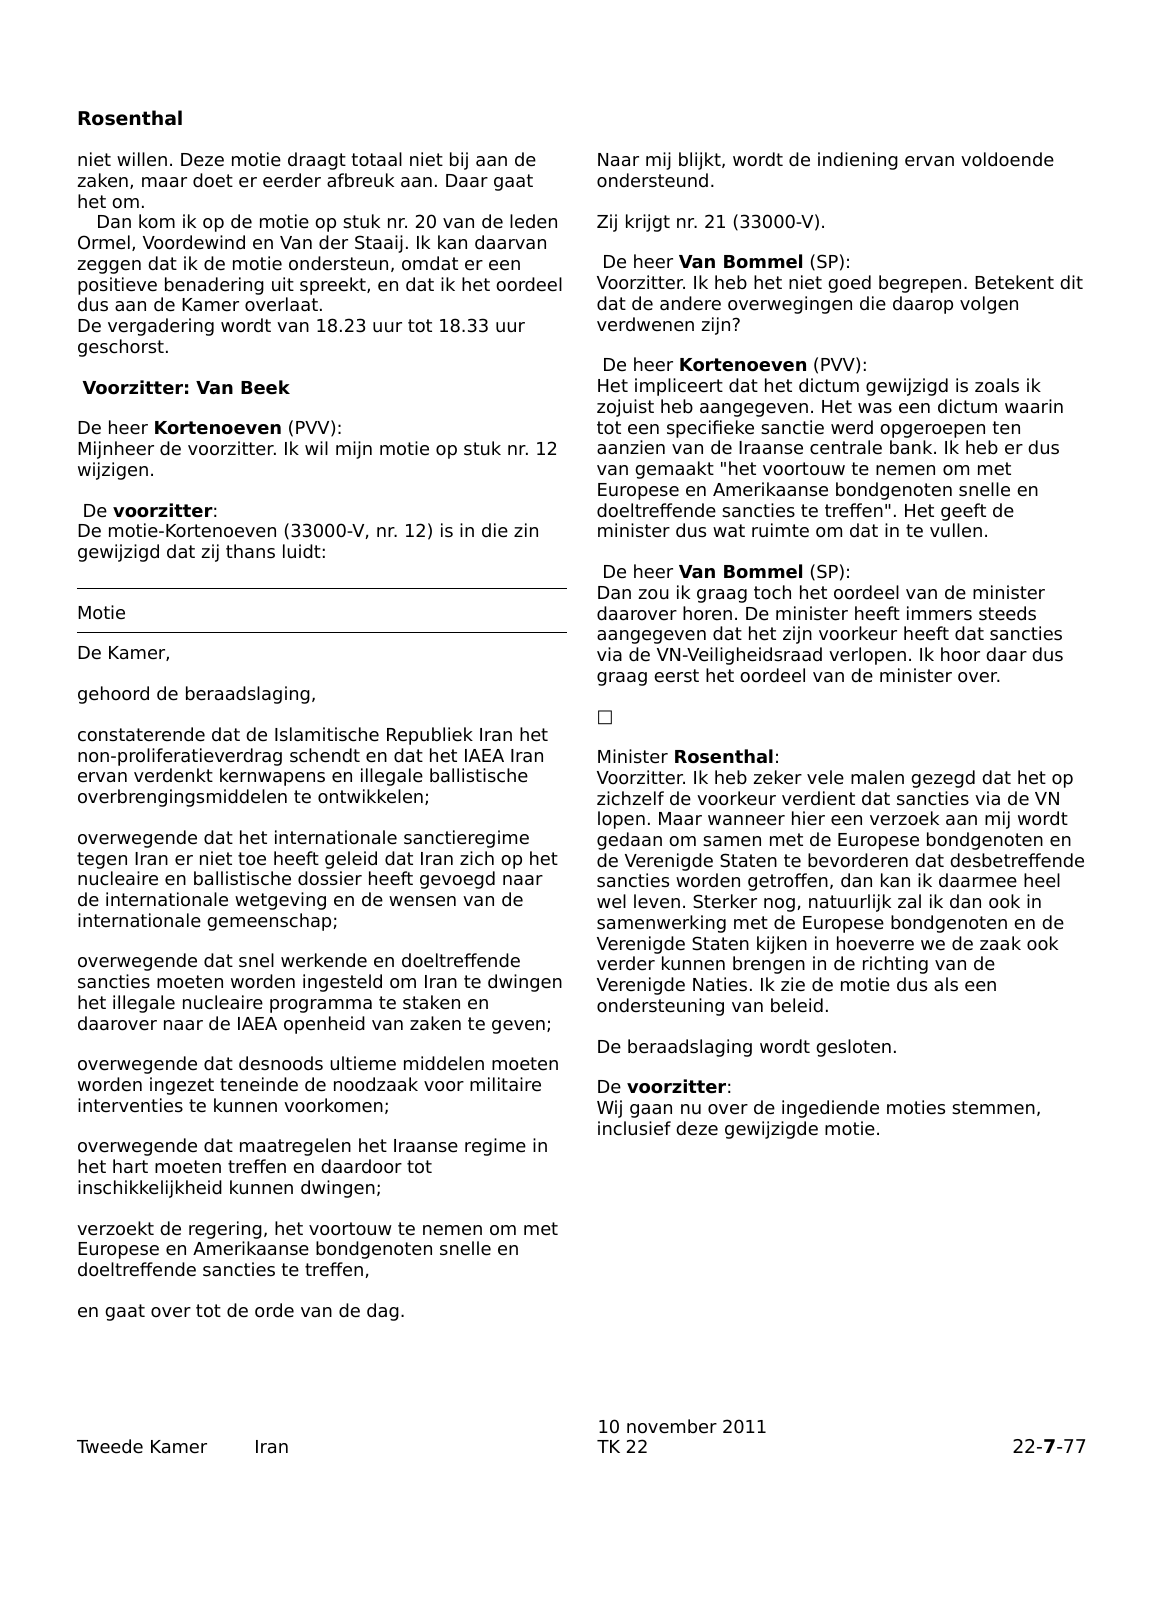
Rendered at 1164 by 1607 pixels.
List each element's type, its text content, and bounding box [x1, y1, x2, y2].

text Het impliceert dat het dictum gewijzigd is zoals ik zojuist heb aangegeven. Het was een dictum waarin tot een specifieke sanctie werd opgeroepen ten aanzien van de Iraanse centrale bank. Ik heb er dus van gemaakt "het voortouw te nemen om met Europese en Amerikaanse bondgenoten snelle en doeltreffende sancties te treffen". Het geeft de minister dus wat ruimte om dat in te vullen. [596, 376, 1087, 542]
text De heer Van Bommel (SP): [596, 562, 1087, 583]
text gehoord de beraadslaging, [77, 684, 567, 705]
text Dan zou ik graag toch het oordeel van de minister daarover horen. De minister heeft immers steeds aangegeven dat het zijn voorkeur heeft dat sancties via de VN-Veiligheidsraad verlopen. Ik hoor daar dus graag eerst het oordeel van de minister over. [596, 583, 1087, 686]
text De vergadering wordt van 18.23 uur tot 18.33 uur geschorst. [77, 316, 567, 357]
text Voorzitter. Ik heb het niet goed begrepen. Betekent dit dat de andere overwegingen die daarop volgen verdwenen zijn? [596, 273, 1087, 335]
text overwegende dat maatregelen het Iraanse regime in het hart moeten treffen en daardoor tot inschikkelijkheid kunnen dwingen; [77, 1136, 567, 1198]
text overwegende dat snel werkende en doeltreffende sancties moeten worden ingesteld om Iran te dwingen het illegale nucleaire programma te staken en daarover naar de IAEA openheid van zaken te geven; [77, 951, 567, 1034]
text De beraadslaging wordt gesloten. [596, 1036, 1087, 1057]
text verzoekt de regering, het voortouw te nemen om met Europese en Amerikaanse bondgenoten snelle en doeltreffende sancties te treffen, [77, 1218, 567, 1281]
text De heer Van Bommel (SP): [596, 252, 1087, 273]
text overwegende dat desnoods ultieme middelen moeten worden ingezet teneinde de noodzaak voor militaire interventies te kunnen voorkomen; [77, 1054, 567, 1116]
text constaterende dat de Islamitische Republiek Iran het non-proliferatieverdrag schendt en dat het IAEA Iran ervan verdenkt kernwapens en illegale ballistische overbrengingsmiddelen te ontwikkelen; [77, 725, 567, 808]
text De voorzitter: [596, 1077, 1087, 1098]
text Minister Rosenthal: [596, 747, 1087, 768]
text en gaat over tot de orde van de dag. [77, 1301, 567, 1321]
text Dan kom ik op de motie op stuk nr. 20 van de leden Ormel, Voordewind en Van der Staaij. Ik kan daarvan zeggen dat ik de motie ondersteun, omdat er een positieve benadering uit spreekt, en dat ik het oordeel dus aan de Kamer overlaat. [77, 212, 567, 316]
text Voorzitter: Van Beek [77, 377, 567, 398]
text De motie-Kortenoeven (33000-V, nr. 12) is in die zin gewijzigd dat zij thans luidt: [77, 521, 567, 563]
text Wij gaan nu over de ingediende moties stemmen, inclusief deze gewijzigde motie. [596, 1098, 1087, 1139]
text Motie [77, 602, 567, 623]
text De voorzitter: [77, 500, 567, 521]
text Voorzitter. Ik heb zeker vele malen gezegd dat het op zichzelf de voorkeur verdient dat sancties via de VN lopen. Maar wanneer hier een verzoek aan mij wordt gedaan om samen met de Europese bondgenoten en de Verenigde Staten te bevorderen dat desbetreffende sancties worden getroffen, dan kan ik daarmee heel wel leven. Sterker nog, natuurlijk zal ik dan ook in samenwerking met de Europese bondgenoten en de Verenigde Staten kijken in hoeverre we de zaak ook verder kunnen brengen in de richting van de Verenigde Naties. Ik zie de motie dus als een ondersteuning van beleid. [596, 768, 1087, 1016]
text De Kamer, [77, 643, 567, 664]
text Mijnheer de voorzitter. Ik wil mijn motie op stuk nr. 12 wijzigen. [77, 439, 567, 480]
text De heer Kortenoeven (PVV): [596, 355, 1087, 376]
text overwegende dat het internationale sanctieregime tegen Iran er niet toe heeft geleid dat Iran zich op het nucleaire en ballistische dossier heeft gevoegd naar de internationale wetgeving en de wensen van de internationale gemeenschap; [77, 828, 567, 931]
text niet willen. Deze motie draagt totaal niet bij aan de zaken, maar doet er eerder afbreuk aan. Daar gaat het om. [77, 150, 567, 212]
text De heer Kortenoeven (PVV): [77, 418, 567, 439]
text Naar mij blijkt, wordt de indiening ervan voldoende ondersteund. [596, 150, 1087, 192]
text Zij krijgt nr. 21 (33000-V). [596, 212, 1087, 232]
text □ [596, 706, 1087, 727]
